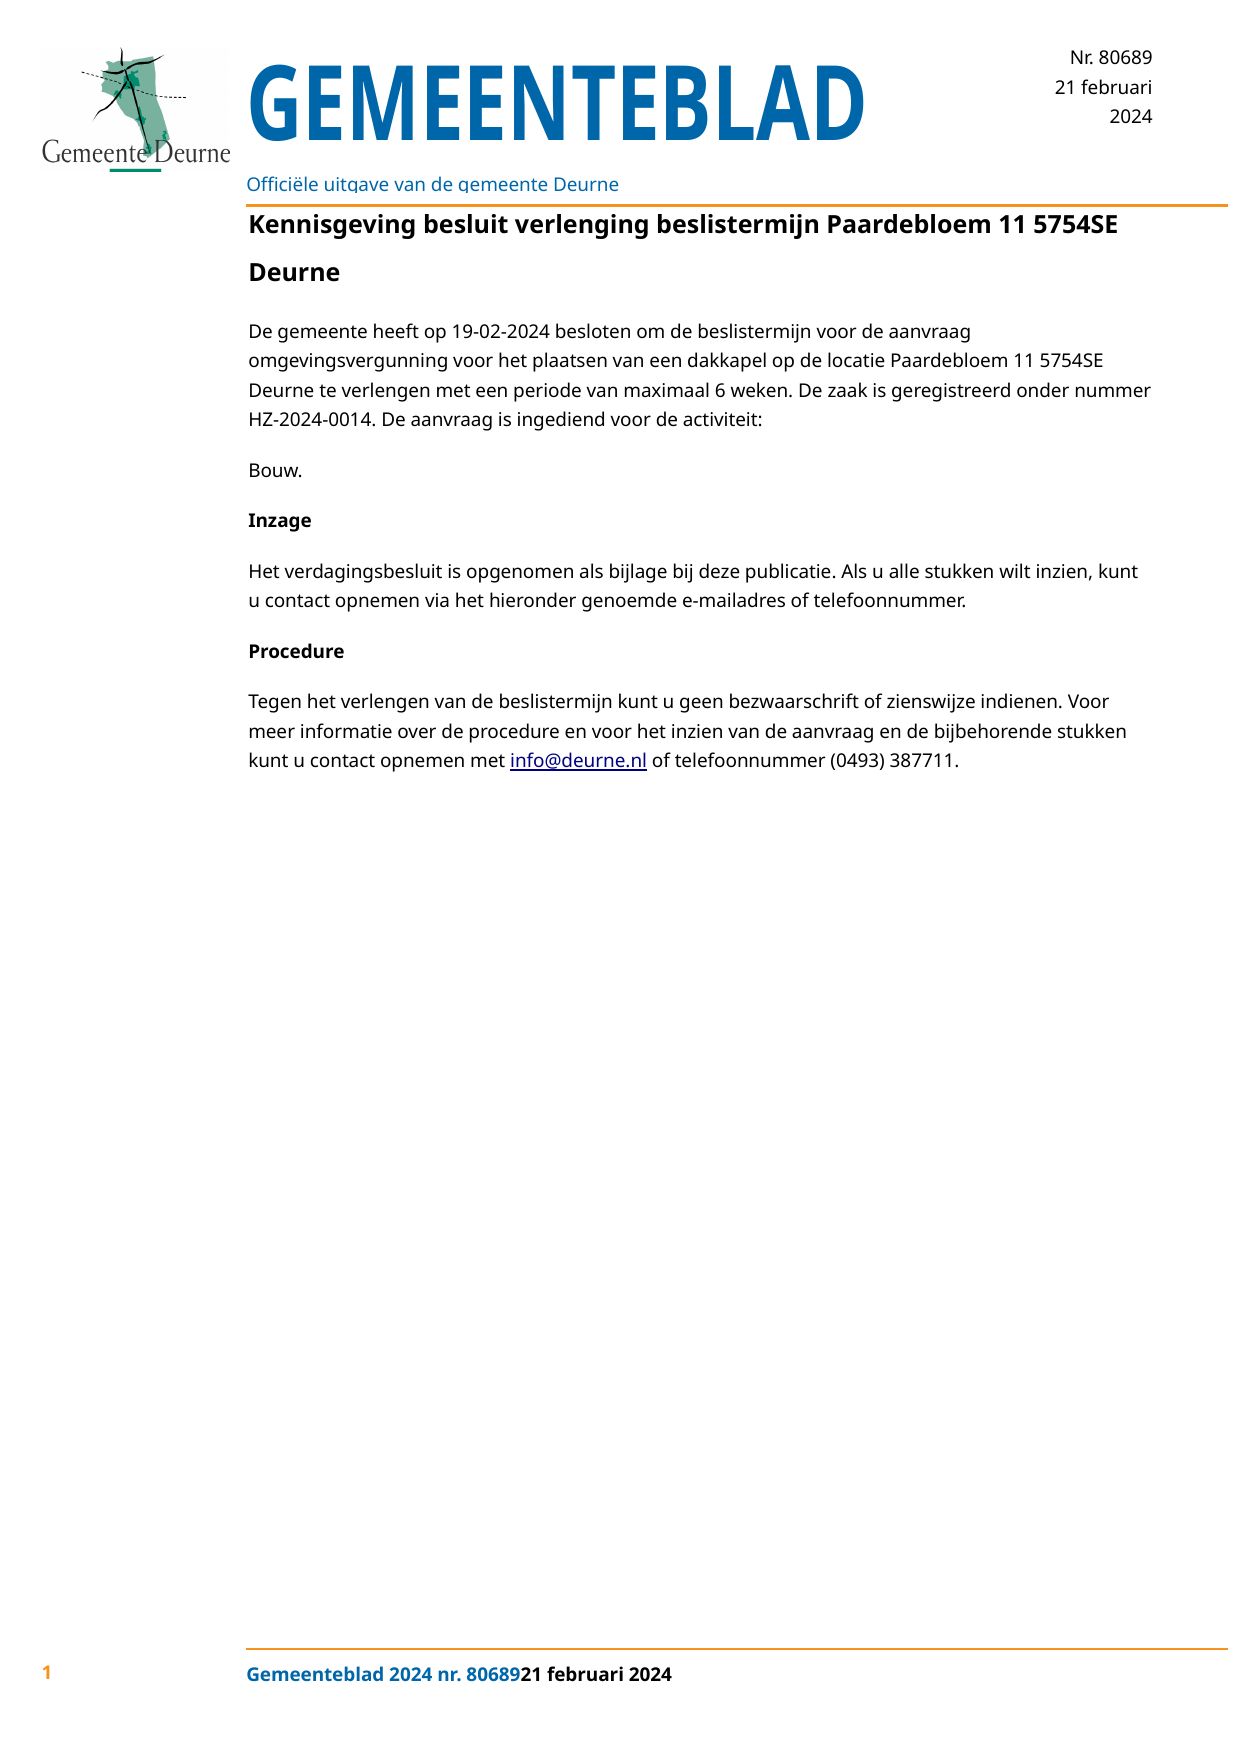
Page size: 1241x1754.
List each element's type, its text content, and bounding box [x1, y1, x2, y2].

text Het verdagingsbesluit is opgenomen als bijlage bij deze publicatie. Als u alle stukken wilt inzien, kunt u contact opnemen via het hieronder genoemde e-mailadres of telefoonnummer. [248, 558, 1152, 613]
picture [41, 47, 231, 172]
text Kennisgeving besluit verlenging beslistermijn Paardebloem 11 5754SE Deurne [248, 207, 1152, 288]
text Inzage [248, 507, 1152, 533]
text Bouw. [248, 457, 1152, 483]
text De gemeente heeft op 19-02-2024 besloten om de beslistermijn voor de aanvraag omgevingsvergunning voor het plaatsen van een dakkapel op de locatie Paardebloem 11 5754SE Deurne te verlengen met een periode van maximaal 6 weken. De zaak is geregistreerd onder nummer HZ-2024-0014. De aanvraag is ingediend voor de activiteit: [248, 318, 1152, 432]
text Procedure [248, 638, 1152, 664]
text Tegen het verlengen van de beslistermijn kunt u geen bezwaarschrift of zienswijze indienen. Voor meer informatie over de procedure en voor het inzien van de aanvraag en de bijbehorende stukken kunt u contact opnemen met info@deurne.nl of telefoonnummer (0493) 387711. [248, 688, 1152, 773]
